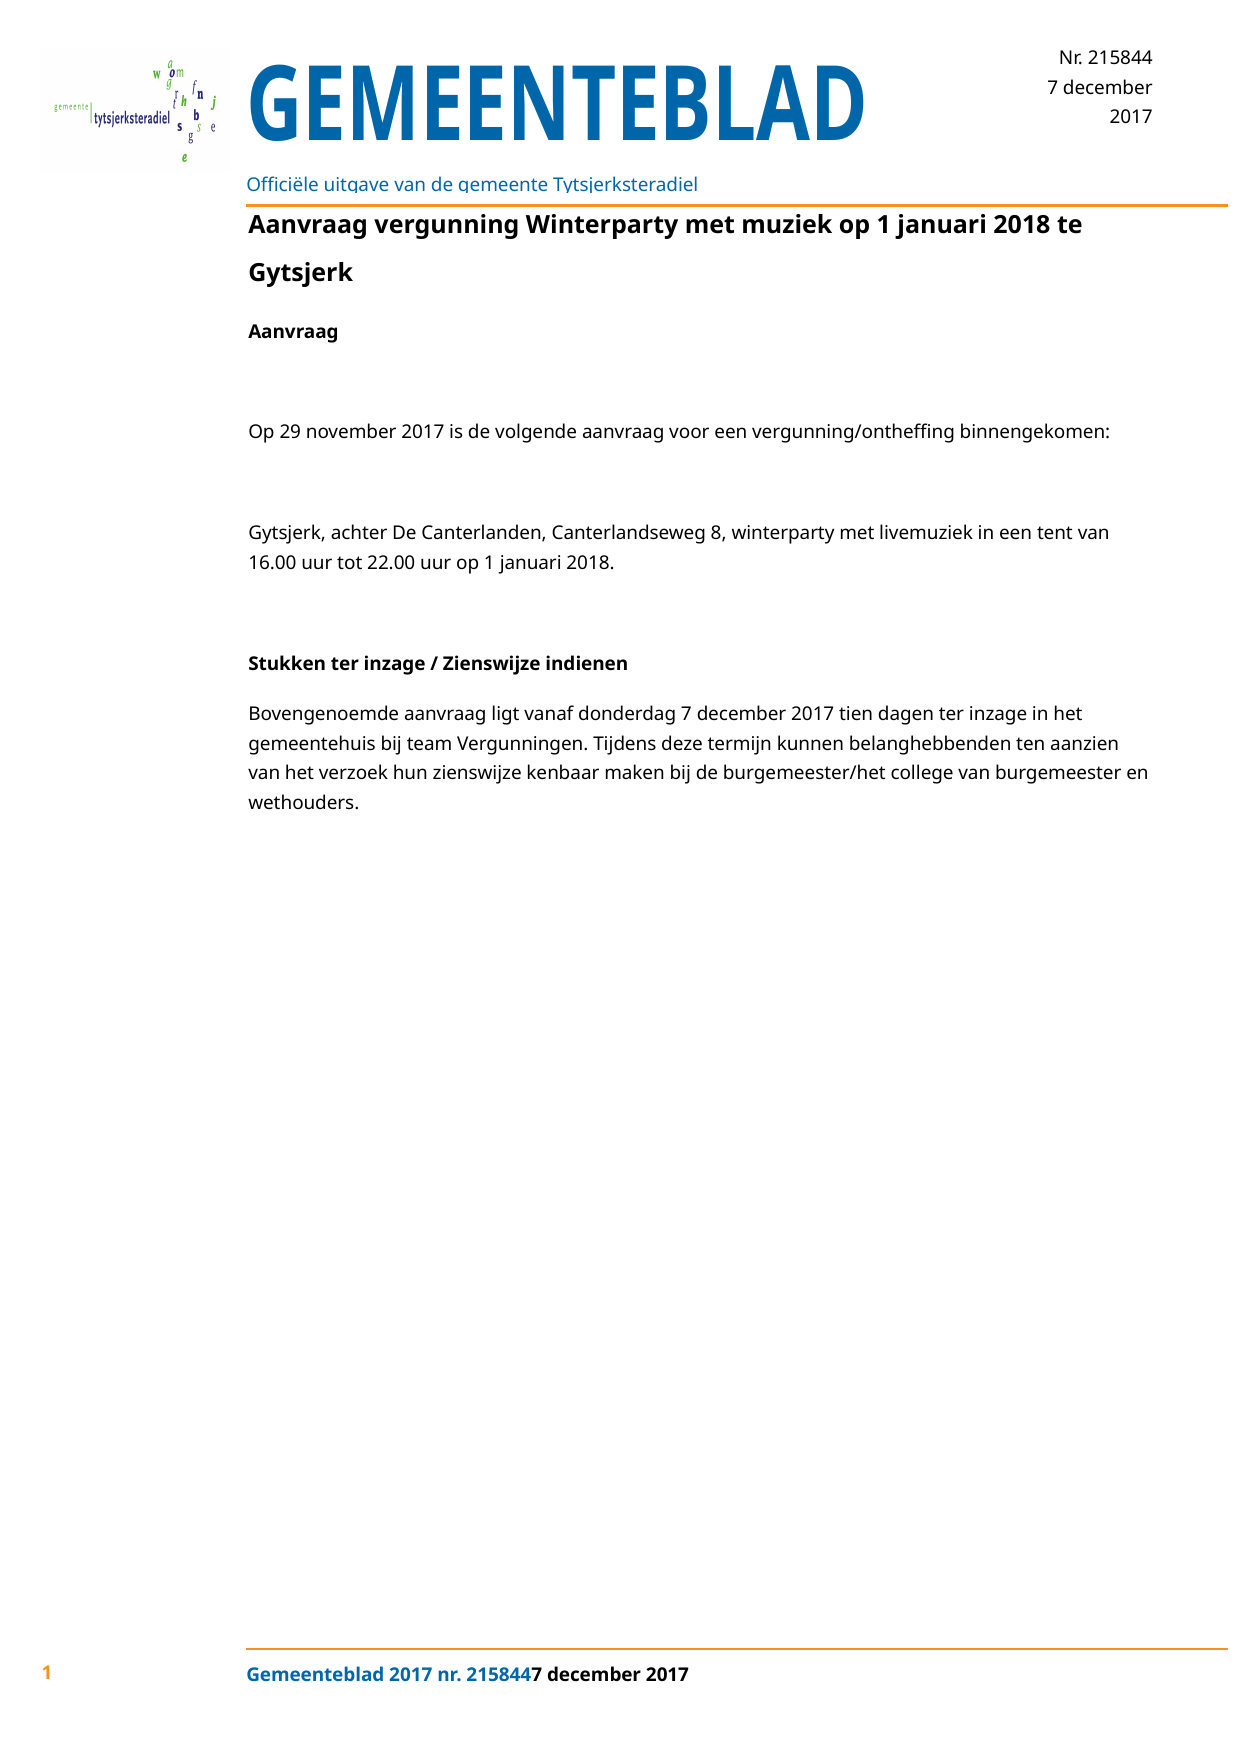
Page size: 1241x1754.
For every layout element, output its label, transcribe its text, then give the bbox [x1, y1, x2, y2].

text Stukken ter inzage / Zienswijze indienen [248, 650, 1152, 676]
text Bovengenoemde aanvraag ligt vanaf donderdag 7 december 2017 tien dagen ter inzage in het gemeentehuis bij team Vergunningen. Tijdens deze termijn kunnen belanghebbenden ten aanzien van het verzoek hun zienswijze kenbaar maken bij de burge­meester/het college van burgemeester en wethouders. [248, 700, 1152, 815]
text Op 29 november 2017 is de volgende aanvraag voor een vergunning/ontheffing binnengekomen: [248, 419, 1152, 444]
picture [41, 47, 231, 172]
text Gytsjerk, achter De Canterlanden, Canterlandseweg 8, winterparty met livemuziek in een tent van 16.00 uur tot 22.00 uur op 1 januari 2018. [248, 519, 1152, 575]
text Aanvraag vergunning Winterparty met muziek op 1 januari 2018 te Gytsjerk [248, 207, 1152, 288]
text Aanvraag [248, 318, 1152, 344]
